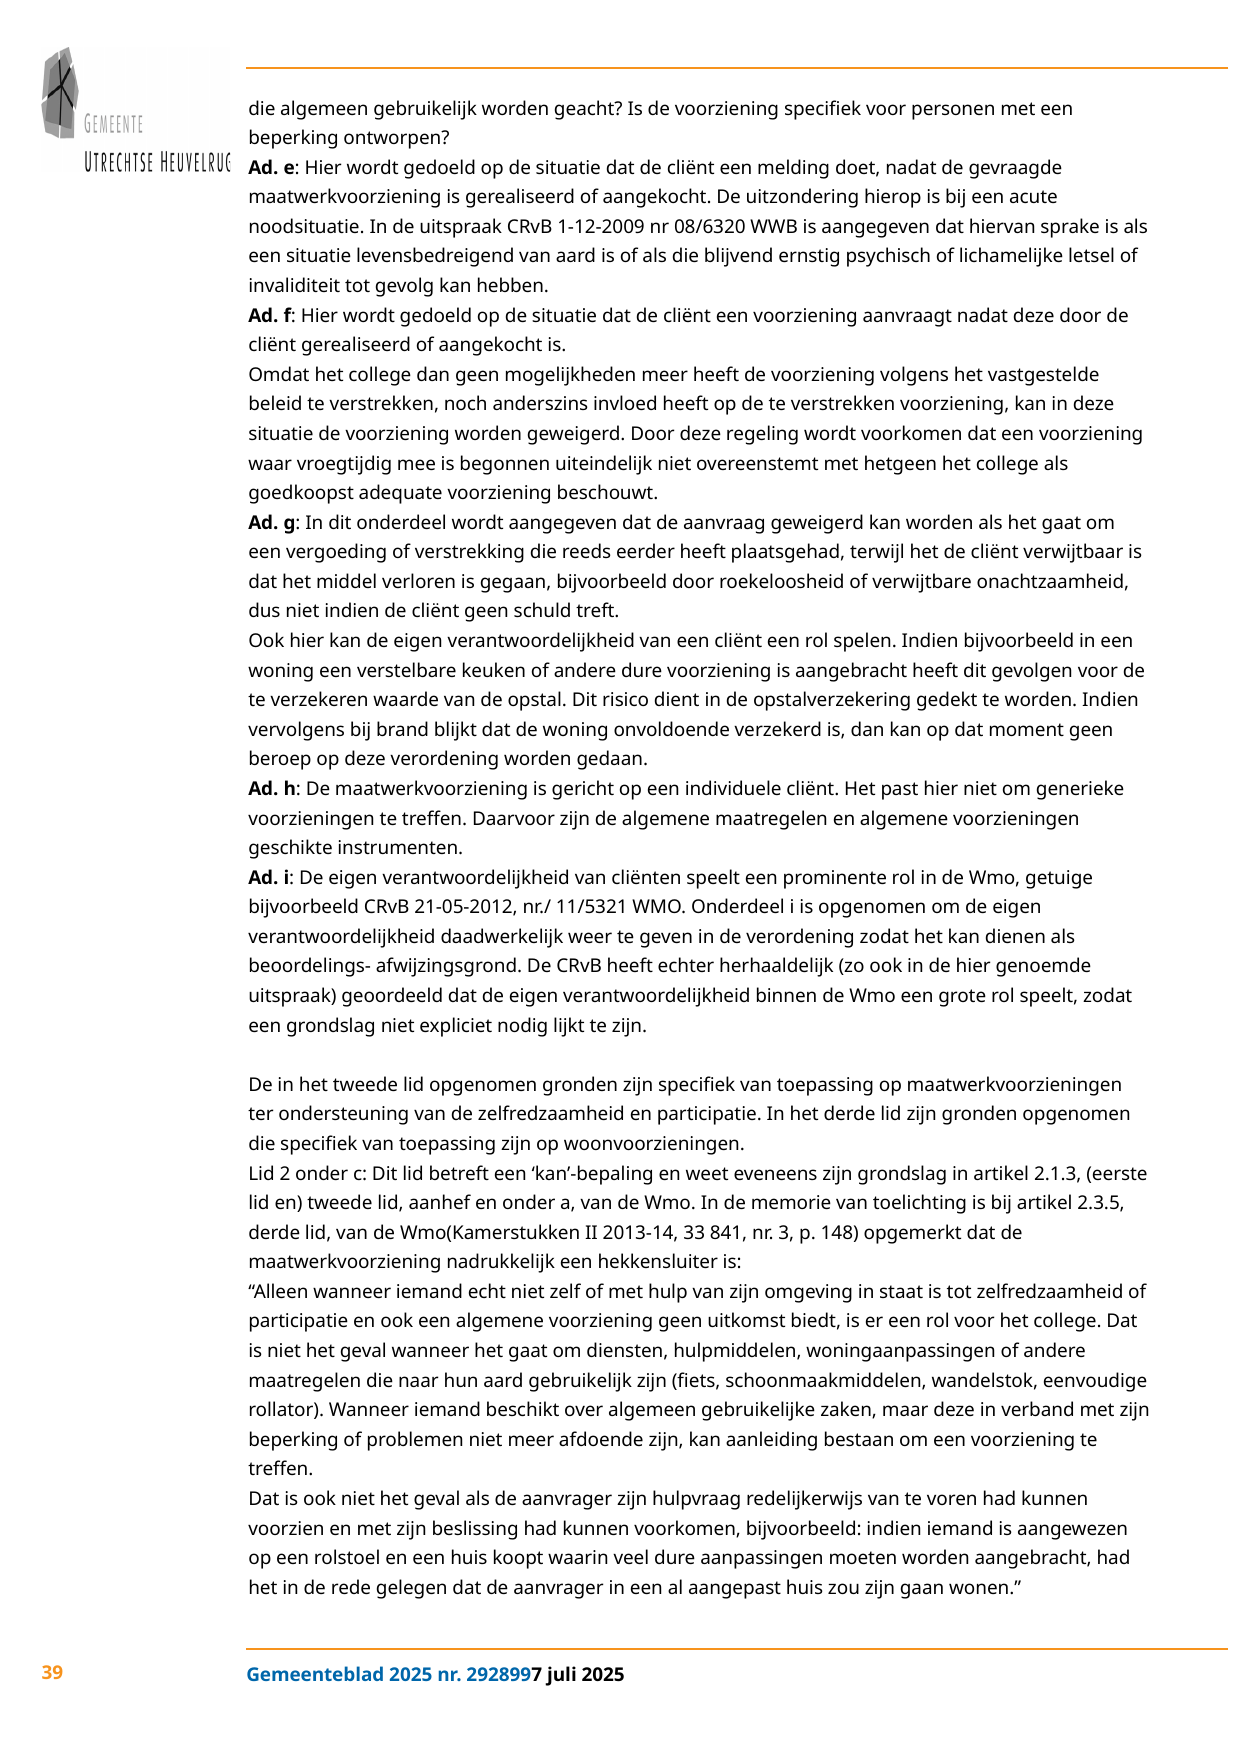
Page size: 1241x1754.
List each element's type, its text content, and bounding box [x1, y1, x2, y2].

text “Alleen wanneer iemand echt niet zelf of met hulp van zijn omgeving in staat is tot zelfredzaamheid of participatie en ook een algemene voorziening geen uitkomst biedt, is er een rol voor het college. Dat is niet het geval wanneer het gaat om diensten, hulpmiddelen, woningaanpassingen of andere maatregelen die naar hun aard gebruikelijk zijn (fiets, schoonmaakmiddelen, wandelstok, eenvoudige rollator). Wanneer iemand beschikt over algemeen gebruikelijke zaken, maar deze in verband met zijn beperking of problemen niet meer afdoende zijn, kan aanleiding bestaan om een voorziening te treffen. [248, 1278, 1152, 1481]
text Ad. h: De maatwerkvoorziening is gericht op een individuele cliënt. Het past hier niet om generieke voorzieningen te treffen. Daarvoor zijn de algemene maatregelen en algemene voorzieningen geschikte instrumenten. [248, 775, 1152, 860]
text Dat is ook niet het geval als de aanvrager zijn hulpvraag redelijkerwijs van te voren had kunnen voorzien en met zijn beslissing had kunnen voorkomen, bijvoorbeeld: indien iemand is aangewezen op een rolstoel en een huis koopt waarin veel dure aanpassingen moeten worden aangebracht, had het in de rede gelegen dat de aanvrager in een al aangepast huis zou zijn gaan wonen.” [248, 1485, 1152, 1600]
text Ook hier kan de eigen verantwoordelijkheid van een cliënt een rol spelen. Indien bijvoorbeeld in een woning een verstelbare keuken of andere dure voorziening is aangebracht heeft dit gevolgen voor de te verzekeren waarde van de opstal. Dit risico dient in de opstalverzekering gedekt te worden. Indien vervolgens bij brand blijkt dat de woning onvoldoende verzekerd is, dan kan op dat moment geen beroep op deze verordening worden gedaan. [248, 627, 1152, 771]
text Ad. i: De eigen verantwoordelijkheid van cliënten speelt een prominente rol in de Wmo, getuige bijvoorbeeld CRvB 21-05-2012, nr./ 11/5321 WMO. Onderdeel i is opgenomen om de eigen verantwoordelijkheid daadwerkelijk weer te geven in de verordening zodat het kan dienen als beoordelings- afwijzingsgrond. De CRvB heeft echter herhaaldelijk (zo ook in de hier genoemde uitspraak) geoordeeld dat de eigen verantwoordelijkheid binnen de Wmo een grote rol speelt, zodat een grondslag niet expliciet nodig lijkt te zijn. [248, 864, 1152, 1038]
text Ad. f: Hier wordt gedoeld op de situatie dat de cliënt een voorziening aanvraagt nadat deze door de cliënt gerealiseerd of aangekocht is. [248, 302, 1152, 357]
text De in het tweede lid opgenomen gronden zijn specifiek van toepassing op maatwerkvoorzieningen ter ondersteuning van de zelfredzaamheid en participatie. In het derde lid zijn gronden opgenomen die specifiek van toepassing zijn op woonvoorzieningen. [248, 1071, 1152, 1156]
text Lid 2 onder c: Dit lid betreft een ‘kan’-bepaling en weet eveneens zijn grondslag in artikel 2.1.3, (eerste lid en) tweede lid, aanhef en onder a, van de Wmo. In de memorie van toelichting is bij artikel 2.3.5, derde lid, van de Wmo(Kamerstukken II 2013-14, 33 841, nr. 3, p. 148) opgemerkt dat de maatwerkvoorziening nadrukkelijk een hekkensluiter is: [248, 1160, 1152, 1274]
text Ad. e: Hier wordt gedoeld op de situatie dat de cliënt een melding doet, nadat de gevraagde maatwerkvoorziening is gerealiseerd of aangekocht. De uitzondering hierop is bij een acute noodsituatie. In de uitspraak CRvB 1-12-2009 nr 08/6320 WWB is aangegeven dat hiervan sprake is als een situatie levensbedreigend van aard is of als die blijvend ernstig psychisch of lichamelijke letsel of invaliditeit tot gevolg kan hebben. [248, 154, 1152, 298]
text die algemeen gebruikelijk worden geacht? Is de voorziening specifiek voor personen met een beperking ontworpen? [248, 95, 1152, 150]
picture [41, 47, 231, 172]
text Omdat het college dan geen mogelijkheden meer heeft de voorziening volgens het vastgestelde beleid te verstrekken, noch anderszins invloed heeft op de te verstrekken voorziening, kan in deze situatie de voorziening worden geweigerd. Door deze regeling wordt voorkomen dat een voorziening waar vroegtijdig mee is begonnen uiteindelijk niet overeenstemt met hetgeen het college als goedkoopst adequate voorziening beschouwt. [248, 361, 1152, 505]
text Ad. g: In dit onderdeel wordt aangegeven dat de aanvraag geweigerd kan worden als het gaat om een vergoeding of verstrekking die reeds eerder heeft plaatsgehad, terwijl het de cliënt verwijtbaar is dat het middel verloren is gegaan, bijvoorbeeld door roekeloosheid of verwijtbare onachtzaamheid, dus niet indien de cliënt geen schuld treft. [248, 509, 1152, 623]
